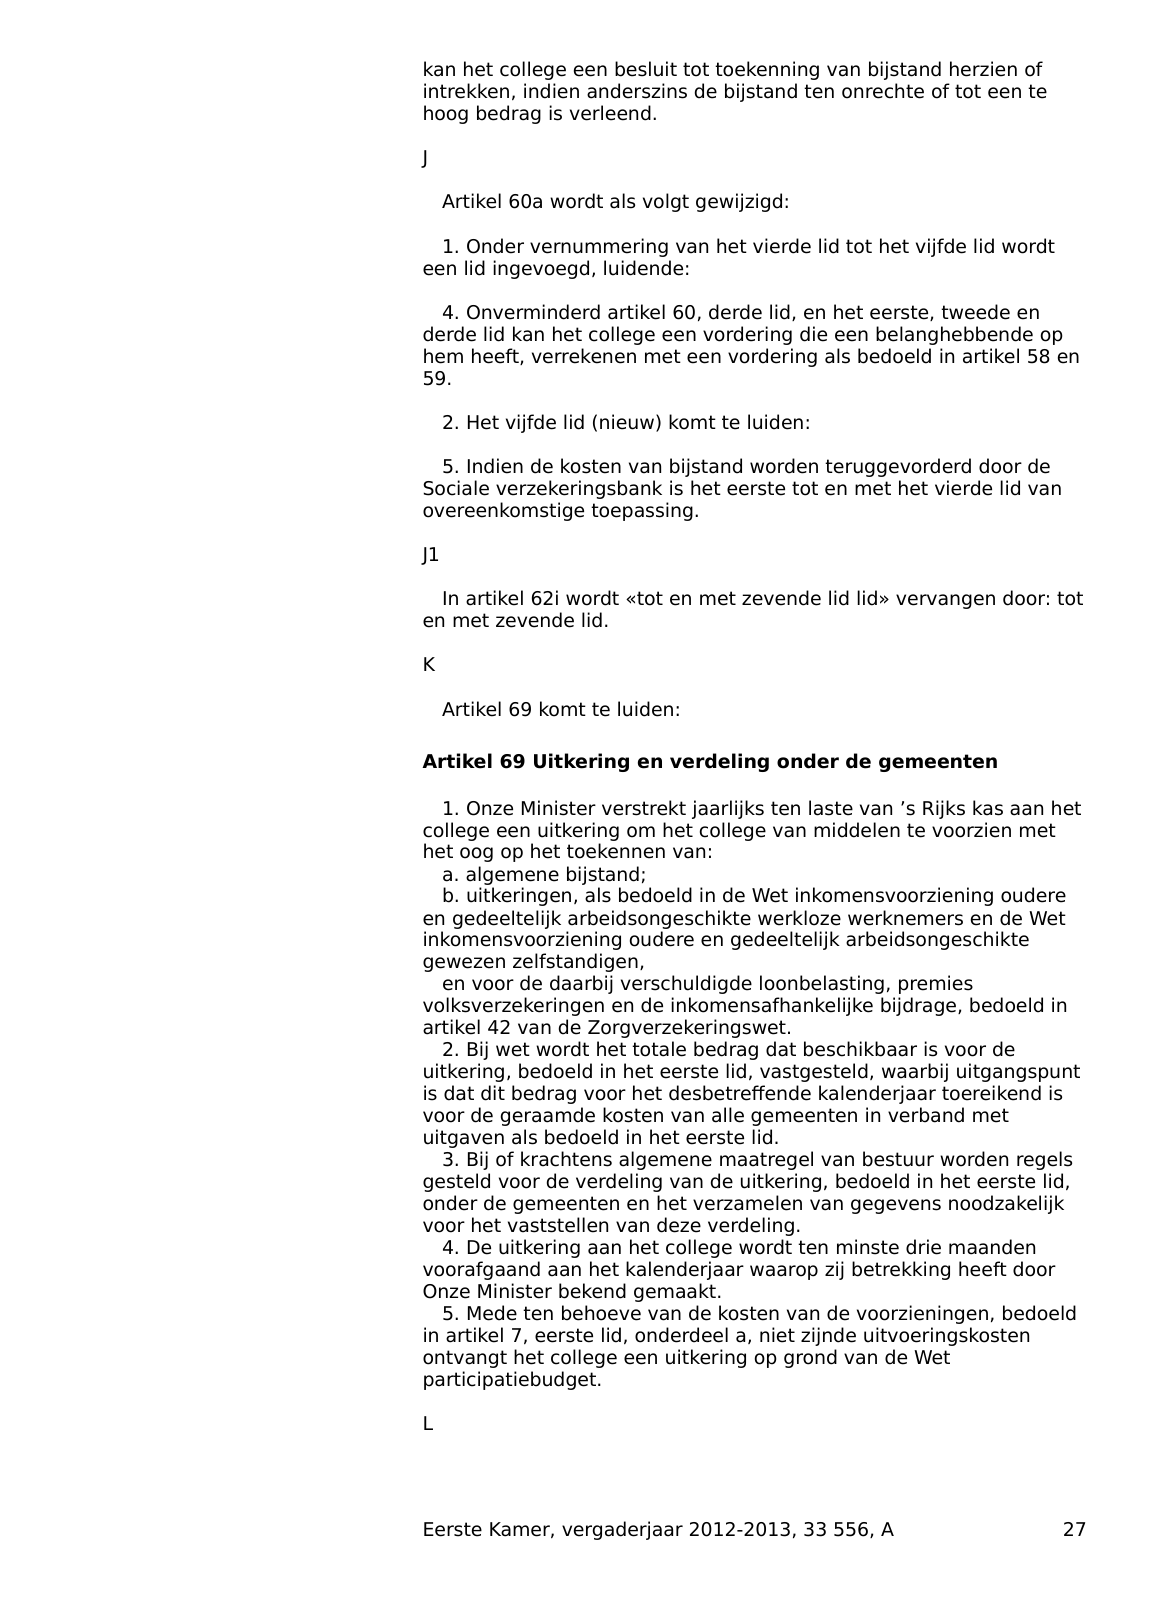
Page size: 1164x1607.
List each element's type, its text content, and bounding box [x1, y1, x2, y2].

text 3. Bij of krachtens algemene maatregel van bestuur worden regels gesteld voor de verdeling van de uitkering, bedoeld in het eerste lid, onder de gemeenten en het verzamelen van gegevens noodzakelijk voor het vaststellen van deze verdeling. [422, 1149, 1087, 1237]
subtitle Artikel 69 Uitkering en verdeling onder de gemeenten [422, 751, 1087, 772]
text 4. Onverminderd artikel 60, derde lid, en het eerste, tweede en derde lid kan het college een vordering die een belanghebbende op hem heeft, verrekenen met een vordering als bedoeld in artikel 58 en 59. [422, 302, 1087, 389]
text 1. Onze Minister verstrekt jaarlijks ten laste van ’s Rijks kas aan het college een uitkering om het college van middelen te voorzien met het oog op het toekennen van: [422, 797, 1087, 863]
text J1 [422, 544, 1087, 566]
text kan het college een besluit tot toekenning van bijstand herzien of intrekken, indien anderszins de bijstand ten onrechte of tot een te hoog bedrag is verleend. [422, 59, 1087, 125]
text J [422, 147, 1087, 169]
text a. algemene bijstand; [422, 863, 1087, 885]
text en voor de daarbij verschuldigde loonbelasting, premies volksverzekeringen en de inkomensafhankelijke bijdrage, bedoeld in artikel 42 van de Zorgverzekeringswet. [422, 973, 1087, 1039]
text L [422, 1413, 1087, 1435]
text Artikel 69 komt te luiden: [422, 698, 1087, 721]
text In artikel 62i wordt «tot en met zevende lid lid» vervangen door: tot en met zevende lid. [422, 588, 1087, 632]
text K [422, 654, 1087, 676]
text 2. Bij wet wordt het totale bedrag dat beschikbaar is voor de uitkering, bedoeld in het eerste lid, vastgesteld, waarbij uitgangspunt is dat dit bedrag voor het desbetreffende kalenderjaar toereikend is voor de geraamde kosten van alle gemeenten in verband met uitgaven als bedoeld in het eerste lid. [422, 1039, 1087, 1149]
text Artikel 60a wordt als volgt gewijzigd: [422, 191, 1087, 213]
text b. uitkeringen, als bedoeld in de Wet inkomensvoorziening oudere en gedeeltelijk arbeidsongeschikte werkloze werknemers en de Wet inkomensvoorziening oudere en gedeeltelijk arbeidsongeschikte gewezen zelfstandigen, [422, 885, 1087, 973]
text 4. De uitkering aan het college wordt ten minste drie maanden voorafgaand aan het kalenderjaar waarop zij betrekking heeft door Onze Minister bekend gemaakt. [422, 1237, 1087, 1303]
text 2. Het vijfde lid (nieuw) komt te luiden: [422, 412, 1087, 434]
text 5. Indien de kosten van bijstand worden teruggevorderd door de Sociale verzekeringsbank is het eerste tot en met het vierde lid van overeenkomstige toepassing. [422, 456, 1087, 522]
text 5. Mede ten behoeve van de kosten van de voorzieningen, bedoeld in artikel 7, eerste lid, onderdeel a, niet zijnde uitvoeringskosten ontvangt het college een uitkering op grond van de Wet participatiebudget. [422, 1303, 1087, 1391]
text 1. Onder vernummering van het vierde lid tot het vijfde lid wordt een lid ingevoegd, luidende: [422, 236, 1087, 279]
